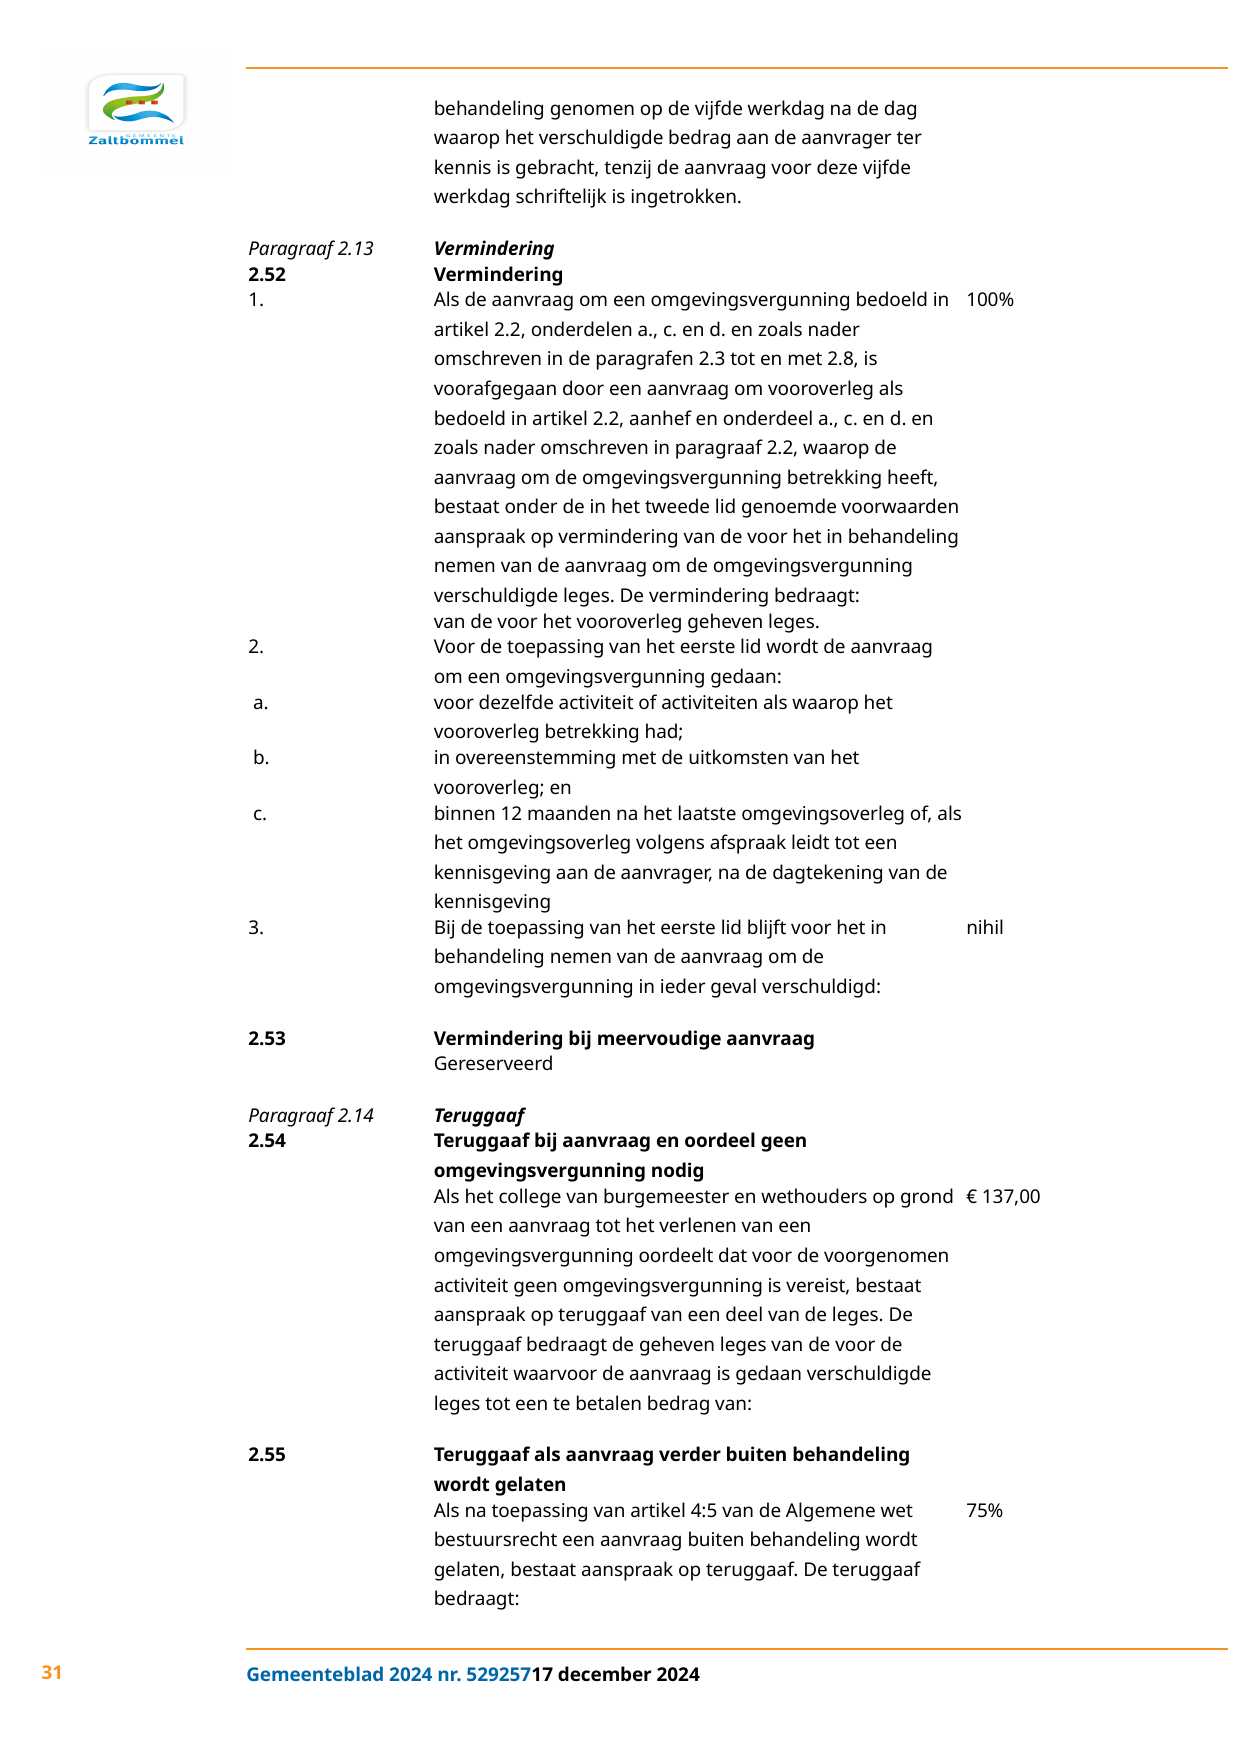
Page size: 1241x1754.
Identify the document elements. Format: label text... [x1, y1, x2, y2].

table_cell [966, 1076, 1152, 1102]
table_cell van de voor het vooroverleg geheven leges. [434, 608, 966, 634]
table_cell [248, 999, 433, 1025]
table_cell [248, 1416, 433, 1442]
table_cell Gereserveerd [434, 1051, 966, 1076]
table_cell [966, 1051, 1152, 1076]
table_cell [248, 608, 433, 634]
table_cell [248, 209, 433, 235]
table_cell in overeenstemming met de uitkomsten van het vooroverleg; en [434, 744, 966, 800]
table_cell [966, 634, 1152, 689]
table_cell 2.55 [248, 1442, 433, 1497]
table_cell Teruggaaf bij aanvraag en oordeel geen omgevingsvergunning nodig [434, 1128, 966, 1183]
table_cell Bij de toepassing van het eerste lid blijft voor het in behandeling nemen van de aanvraag om de omgevingsvergunning in ieder geval verschuldigd: [434, 914, 966, 999]
table_cell Voor de toepassing van het eerste lid wordt de aanvraag om een omgevingsvergunning gedaan: [434, 634, 966, 689]
table_cell [966, 1025, 1152, 1051]
table_cell [966, 95, 1152, 209]
table_cell [966, 1416, 1152, 1442]
table_cell b. [248, 744, 433, 800]
table_cell Vermindering [434, 261, 966, 286]
table_cell Vermindering [434, 235, 966, 261]
table_cell 1. [248, 286, 433, 608]
table_cell € 137,00 [966, 1183, 1152, 1416]
table_cell Vermindering bij meervoudige aanvraag [434, 1025, 966, 1051]
table_cell [248, 1051, 433, 1076]
table_cell 3. [248, 914, 433, 999]
table_cell 100% [966, 286, 1152, 608]
table_cell 2.53 [248, 1025, 433, 1051]
table_cell [966, 1442, 1152, 1497]
table_cell [434, 999, 966, 1025]
table_cell Als na toepassing van artikel 4:5 van de Algemene wet bestuursrecht een aanvraag buiten behandeling wordt gelaten, bestaat aanspraak op teruggaaf. De teruggaaf bedraagt: [434, 1497, 966, 1611]
table_cell [966, 261, 1152, 286]
picture [41, 47, 231, 172]
table_cell [966, 235, 1152, 261]
table_cell Paragraaf 2.13 [248, 235, 433, 261]
table_cell voor dezelfde activiteit of activiteiten als waarop het vooroverleg betrekking had; [434, 689, 966, 744]
table_cell 2.52 [248, 261, 433, 286]
table_cell [966, 689, 1152, 744]
table_cell [966, 744, 1152, 800]
table_cell Als de aanvraag om een omgevingsvergunning bedoeld in artikel 2.2, onderdelen a., c. en d. en zoals nader omschreven in de paragrafen 2.3 tot en met 2.8, is voorafgegaan door een aanvraag om vooroverleg als bedoeld in artikel 2.2, aanhef en onderdeel a., c. en d. en zoals nader omschreven in paragraaf 2.2, waarop de aanvraag om de omgevingsvergunning betrekking heeft, bestaat onder de in het tweede lid genoemde voorwaarden aanspraak op vermindering van de voor het in behandeling nemen van de aanvraag om de omgevingsvergunning verschuldigde leges. De vermindering bedraagt: [434, 286, 966, 608]
table_cell [966, 608, 1152, 634]
table_cell 2. [248, 634, 433, 689]
table_cell [966, 800, 1152, 914]
table_cell [434, 1416, 966, 1442]
table_cell a. [248, 689, 433, 744]
table_cell [248, 1497, 433, 1611]
table_cell [966, 1128, 1152, 1183]
table_cell [248, 95, 433, 209]
table_cell [966, 209, 1152, 235]
table_cell nihil [966, 914, 1152, 999]
table_cell 75% [966, 1497, 1152, 1611]
table_cell [966, 1102, 1152, 1128]
table_cell Teruggaaf [434, 1102, 966, 1128]
table_cell [248, 1076, 433, 1102]
table_cell [248, 1183, 433, 1416]
table_cell [434, 1076, 966, 1102]
table_cell c. [248, 800, 433, 914]
table_cell 2.54 [248, 1128, 433, 1183]
table_cell binnen 12 maanden na het laatste omgevingsoverleg of, als het omgevingsoverleg volgens afspraak leidt tot een kennisgeving aan de aanvrager, na de dagtekening van de kennisgeving [434, 800, 966, 914]
table_cell [434, 209, 966, 235]
table_cell behandeling genomen op de vijfde werkdag na de dag waarop het verschuldigde bedrag aan de aanvrager ter kennis is gebracht, tenzij de aanvraag voor deze vijfde werkdag schriftelijk is ingetrokken. [434, 95, 966, 209]
table_cell Paragraaf 2.14 [248, 1102, 433, 1128]
table_cell [966, 999, 1152, 1025]
table_cell Als het college van burgemeester en wethouders op grond van een aanvraag tot het verlenen van een omgevingsvergunning oordeelt dat voor de voorgenomen activiteit geen omgevingsvergunning is vereist, bestaat aanspraak op teruggaaf van een deel van de leges. De teruggaaf bedraagt de geheven leges van de voor de activiteit waarvoor de aanvraag is gedaan verschuldigde leges tot een te betalen bedrag van: [434, 1183, 966, 1416]
table_cell Teruggaaf als aanvraag verder buiten behandeling wordt gelaten [434, 1442, 966, 1497]
